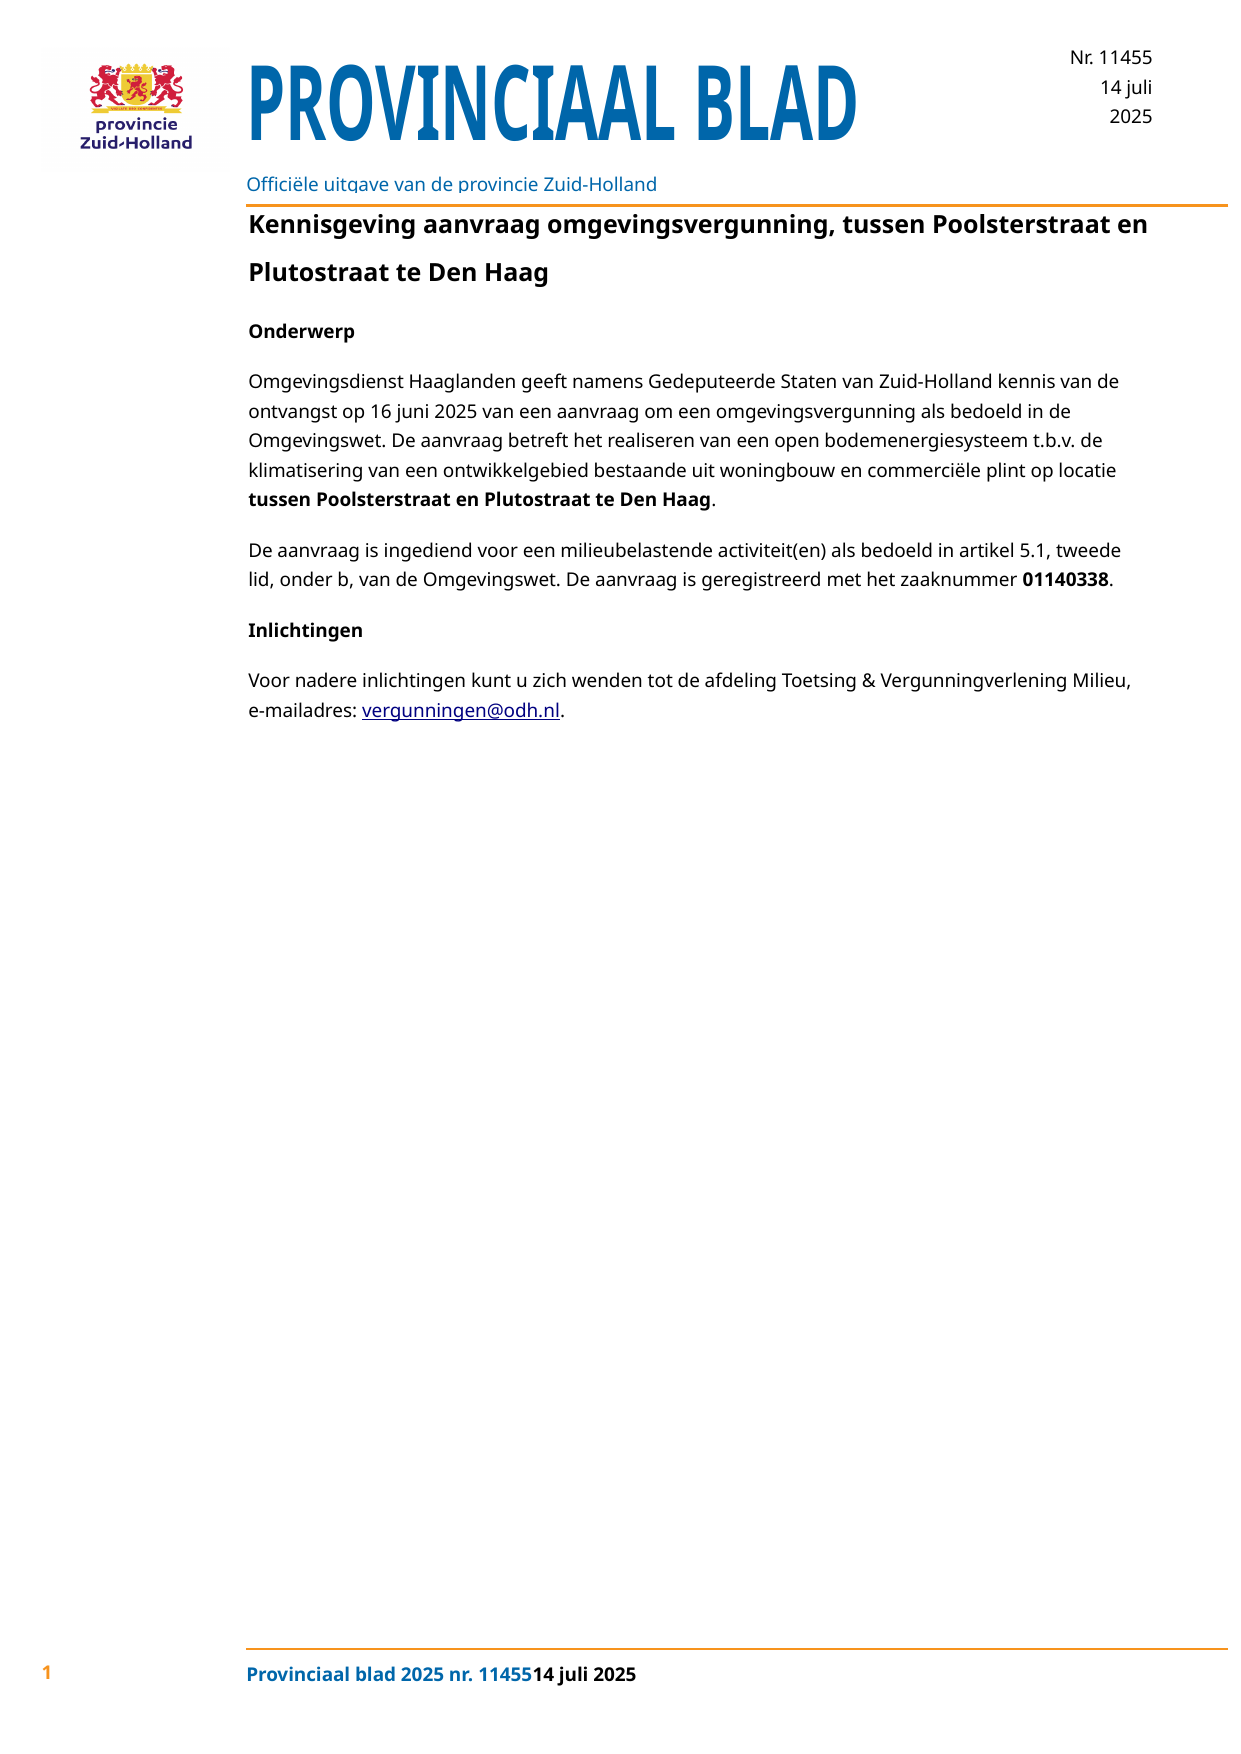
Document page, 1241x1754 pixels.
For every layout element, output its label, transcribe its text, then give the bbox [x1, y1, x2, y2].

text Voor nadere inlichtingen kunt u zich wenden tot de afdeling Toetsing & Vergunningverlening Milieu, e-mailadres: vergunningen@odh.nl. [248, 667, 1152, 723]
text Omgevingsdienst Haaglanden geeft namens Gedeputeerde Staten van Zuid-Holland kennis van de ontvangst op 16 juni 2025 van een aanvraag om een omgevingsvergunning als bedoeld in de Omgevingswet. De aanvraag betreft het realiseren van een open bodemenergiesysteem t.b.v. de klimatisering van een ontwikkelgebied bestaande uit woningbouw en commerciële plint op locatie tussen Poolsterstraat en Plutostraat te Den Haag. [248, 368, 1152, 512]
text Inlichtingen [248, 617, 1152, 643]
text Kennisgeving aanvraag omgevingsvergunning, tussen Poolsterstraat en Plutostraat te Den Haag [248, 207, 1152, 288]
text Onderwerp [248, 318, 1152, 344]
picture [41, 47, 231, 172]
text De aanvraag is ingediend voor een milieubelastende activiteit(en) als bedoeld in artikel 5.1, tweede lid, onder b, van de Omgevingswet. De aanvraag is geregistreerd met het zaaknummer 01140338. [248, 537, 1152, 592]
